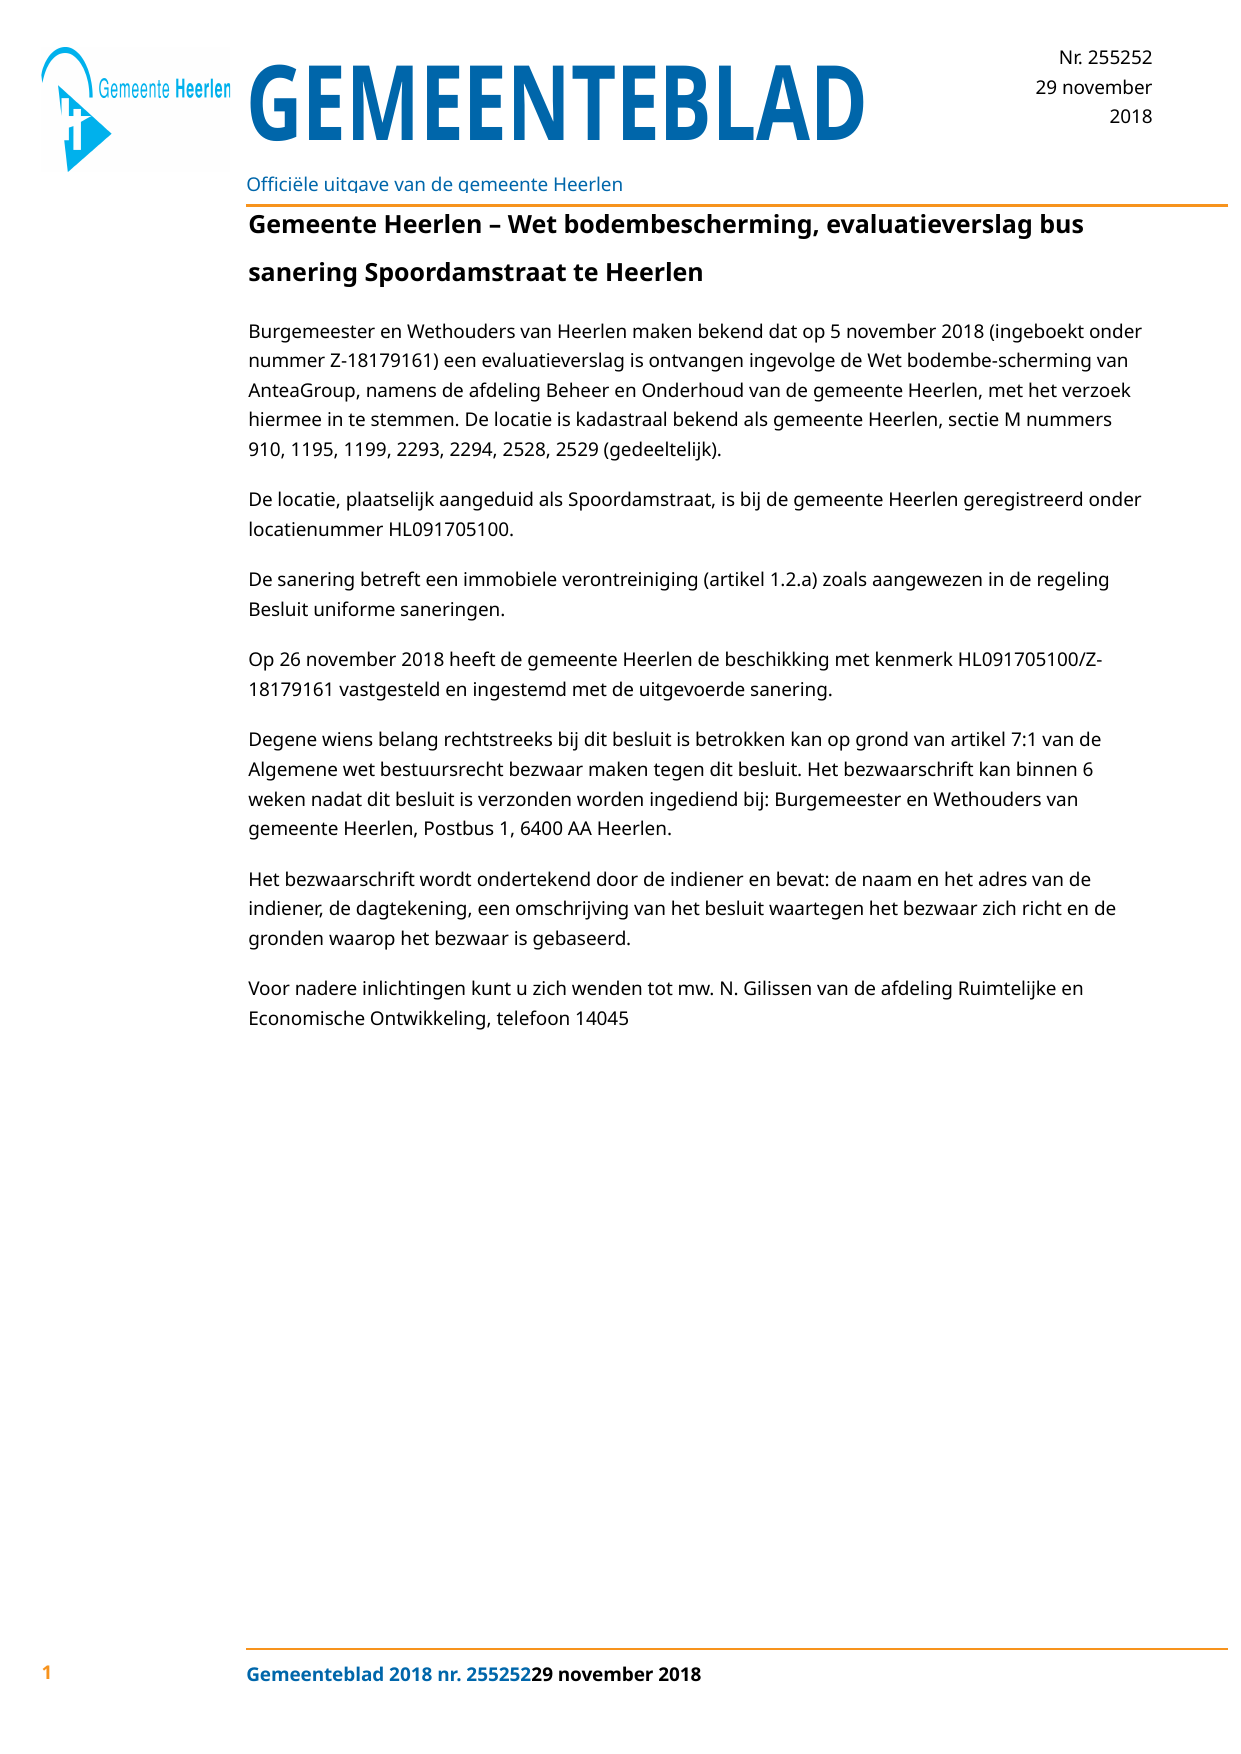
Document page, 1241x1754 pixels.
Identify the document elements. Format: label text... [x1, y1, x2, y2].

text Het bezwaarschrift wordt ondertekend door de indiener en bevat: de naam en het adres van de indiener, de dagtekening, een omschrijving van het besluit waartegen het bezwaar zich richt en de gronden waarop het bezwaar is gebaseerd. [248, 866, 1152, 951]
text Op 26 november 2018 heeft de gemeente Heerlen de beschikking met kenmerk HL091705100/Z-18179161 vastgesteld en ingestemd met de uitgevoerde sanering. [248, 647, 1152, 702]
text De sanering betreft een immobiele verontreiniging (artikel 1.2.a) zoals aangewezen in de regeling Besluit uniforme saneringen. [248, 567, 1152, 622]
text Gemeente Heerlen – Wet bodembescherming, evaluatieverslag bus sanering Spoordamstraat te Heerlen [248, 207, 1152, 288]
text De locatie, plaatselijk aangeduid als Spoordamstraat, is bij de gemeente Heerlen geregistreerd onder locatienummer HL091705100. [248, 487, 1152, 542]
picture [41, 47, 58, 70]
text Voor nadere inlichtingen kunt u zich wenden tot mw. N. Gilissen van de afdeling Ruimtelijke en Economische Ontwikkeling, telefoon 14045 [248, 975, 1152, 1031]
picture [41, 47, 231, 172]
text Degene wiens belang rechtstreeks bij dit besluit is betrokken kan op grond van artikel 7:1 van de Algemene wet bestuursrecht bezwaar maken tegen dit besluit. Het bezwaarschrift kan binnen 6 weken nadat dit besluit is verzonden worden ingediend bij: Burgemeester en Wethouders van gemeente Heerlen, Postbus 1, 6400 AA Heerlen. [248, 727, 1152, 841]
text Burgemeester en Wethouders van Heerlen maken bekend dat op 5 november 2018 (ingeboekt onder nummer Z-18179161) een evaluatieverslag is ontvangen ingevolge de Wet bodembe-scherming van AnteaGroup, namens de afdeling Beheer en Onderhoud van de gemeente Heerlen, met het verzoek hiermee in te stemmen. De locatie is kadastraal bekend als gemeente Heerlen, sectie M nummers 910, 1195, 1199, 2293, 2294, 2528, 2529 (gedeeltelijk). [248, 318, 1152, 462]
